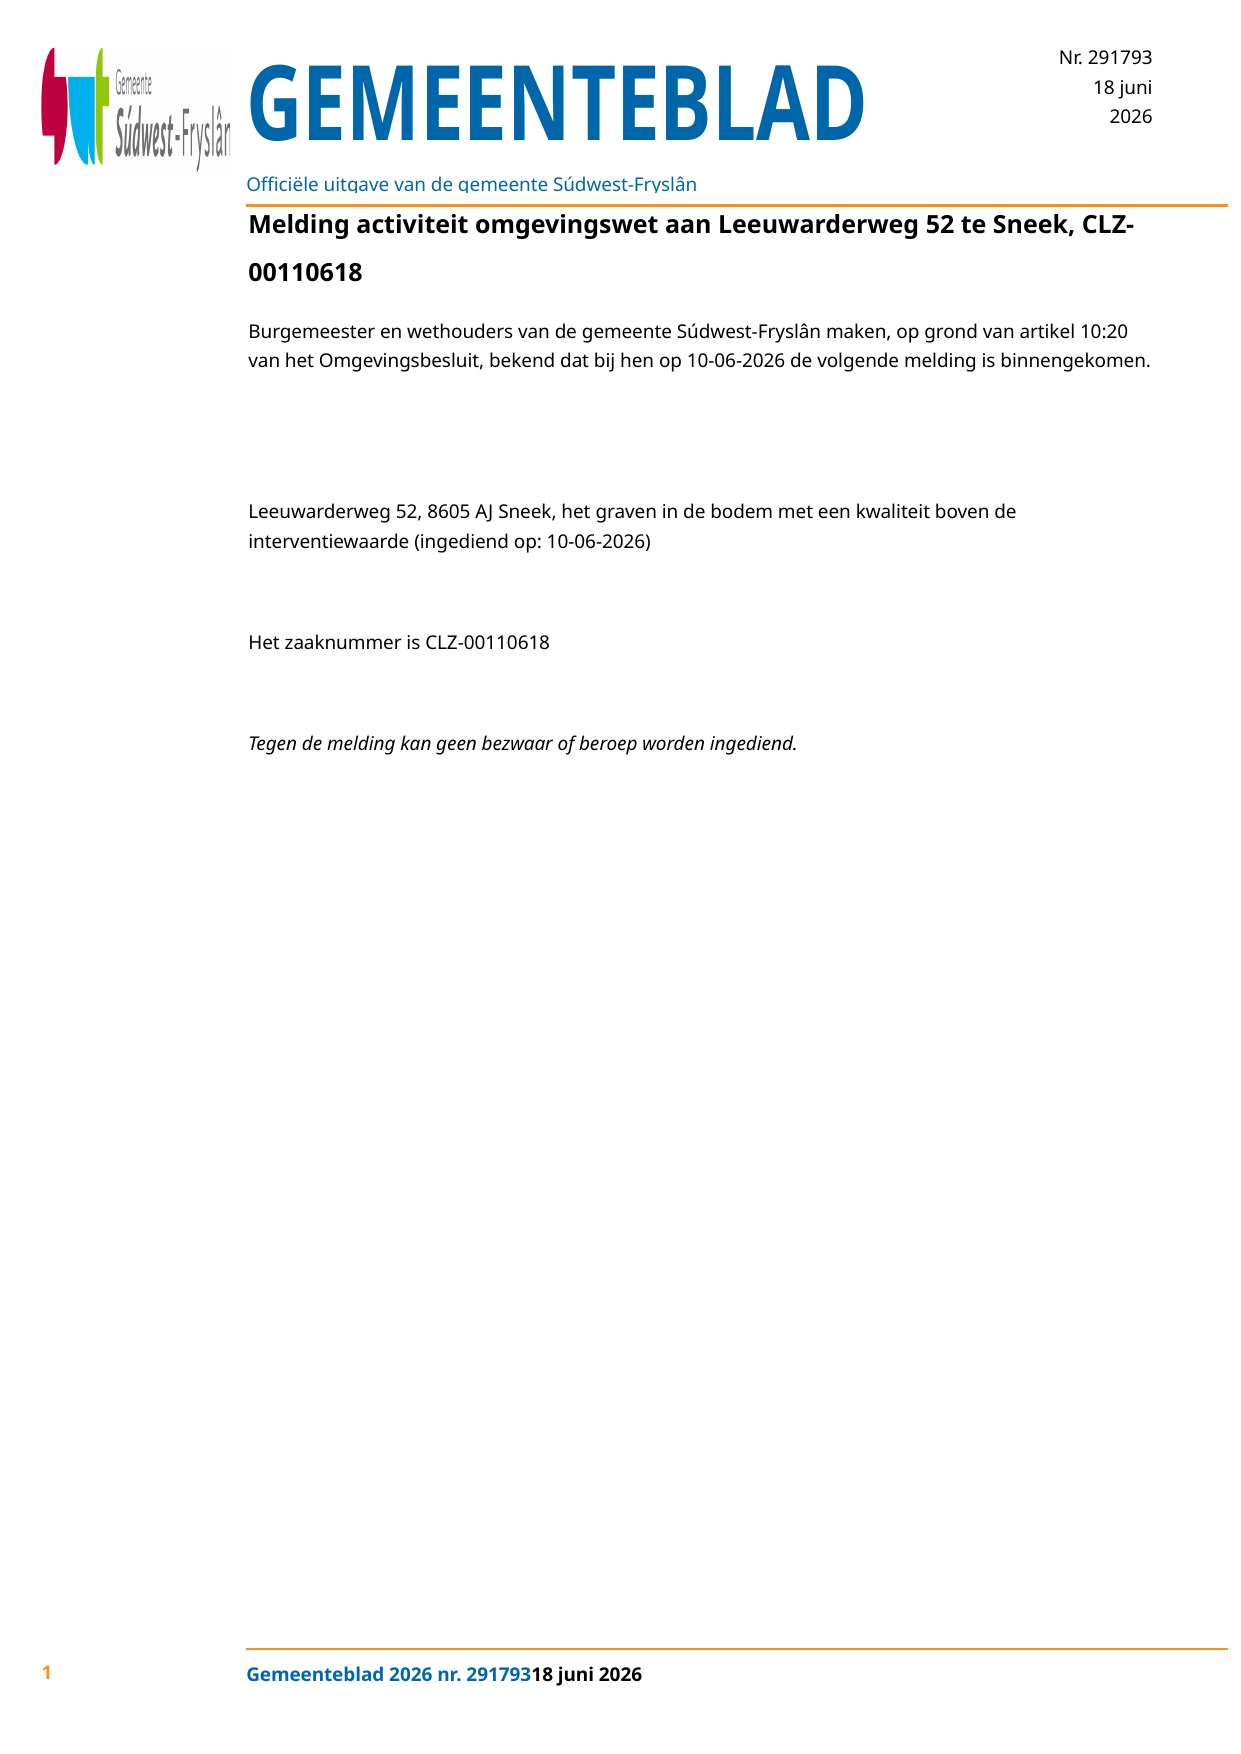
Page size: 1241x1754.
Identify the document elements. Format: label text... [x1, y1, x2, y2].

text Melding activiteit omgevingswet aan Leeuwarderweg 52 te Sneek, CLZ-00110618 [248, 207, 1152, 288]
picture [41, 47, 231, 172]
text Burgemeester en wethouders van de gemeente Súdwest-Fryslân maken, op grond van artikel 10:20 van het Omgevingsbesluit, bekend dat bij hen op 10-06-2026 de volgende melding is binnengekomen. [248, 318, 1152, 373]
text Het zaaknummer is CLZ-00110618 [248, 629, 1152, 655]
text Tegen de melding kan geen bezwaar of beroep worden ingediend. [248, 730, 1152, 756]
text Leeuwarderweg 52, 8605 AJ Sneek, het graven in de bodem met een kwaliteit boven de interventiewaarde (ingediend op: 10-06-2026) [248, 499, 1152, 554]
